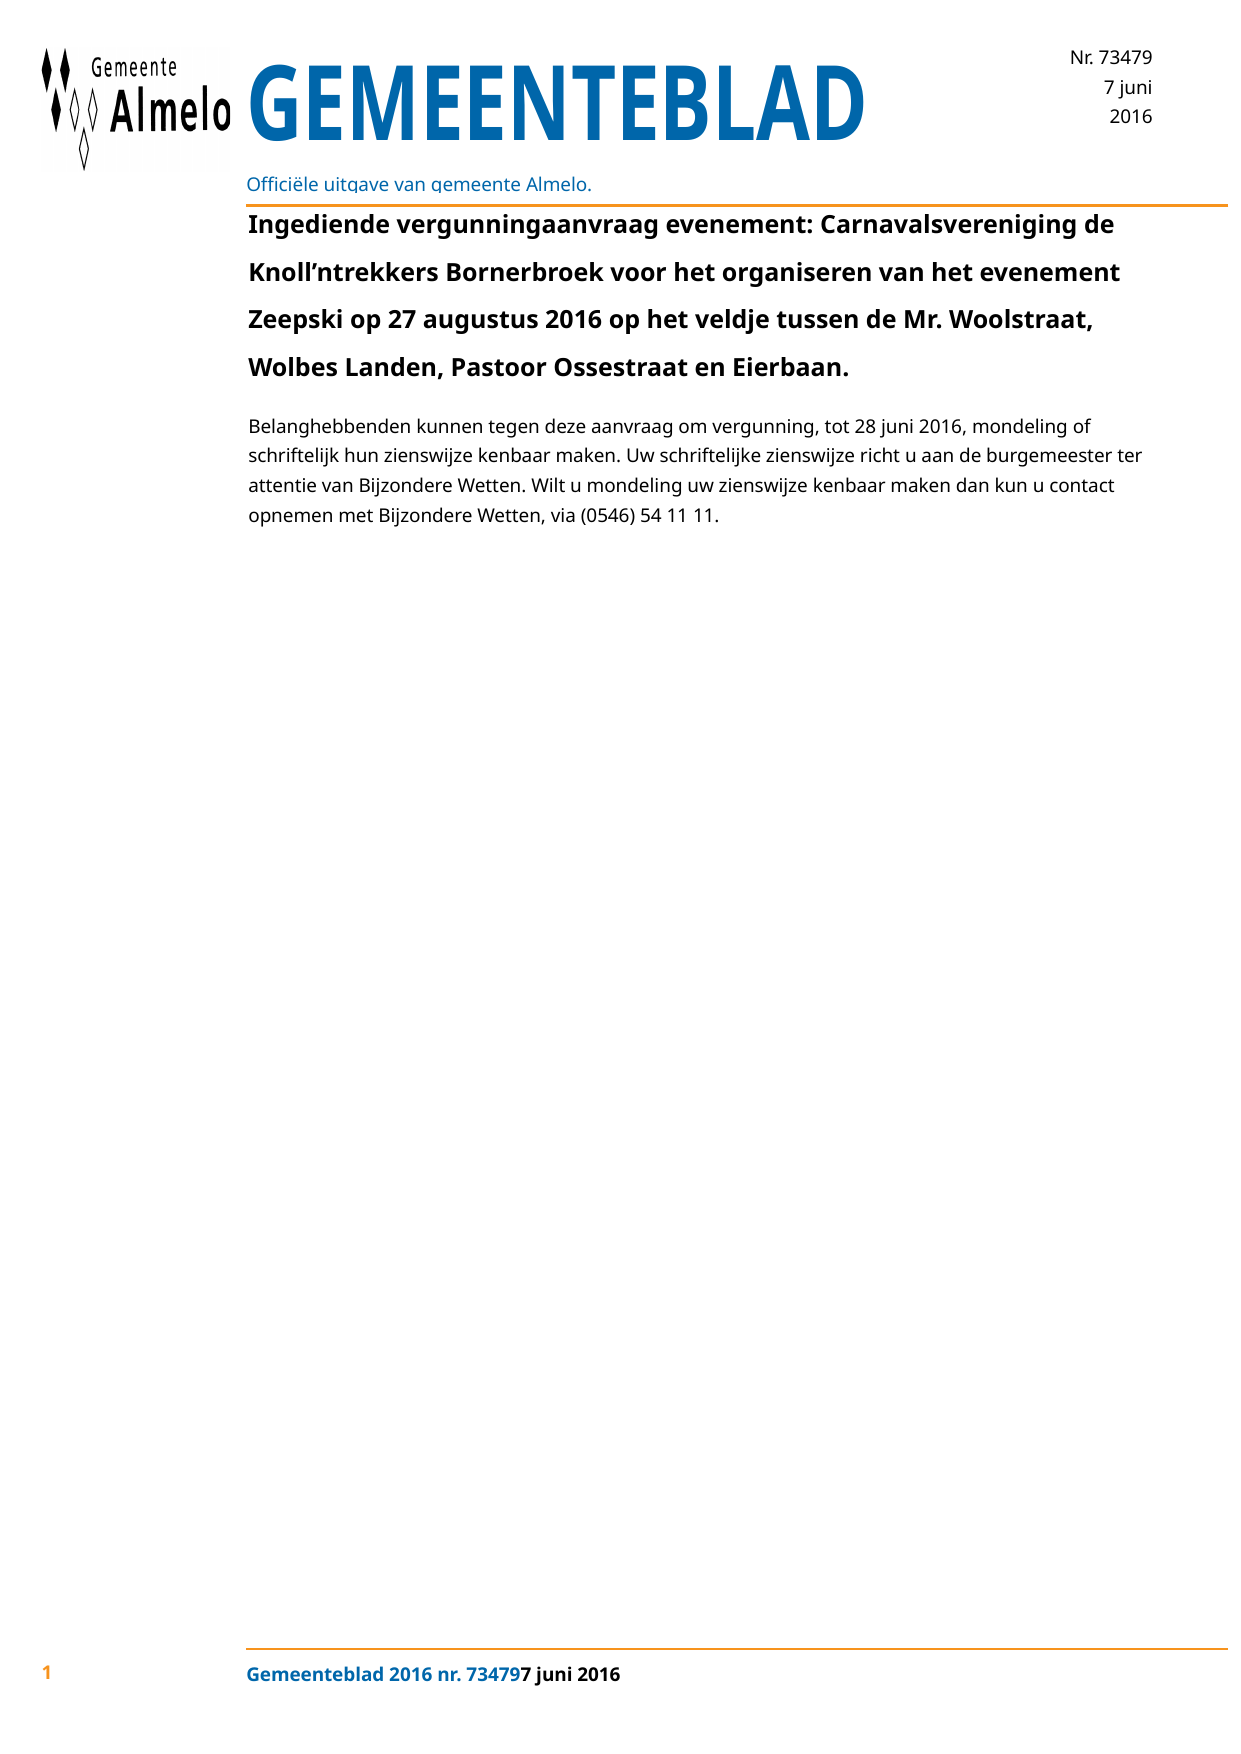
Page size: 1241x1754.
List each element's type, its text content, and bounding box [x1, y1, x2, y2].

text Ingediende vergunningaanvraag evenement: Carnavalsvereniging de Knoll’ntrekkers Bornerbroek voor het organiseren van het evenement Zeepski op 27 augustus 2016 op het veldje tussen de Mr. Woolstraat, Wolbes Landen, Pastoor Ossestraat en Eierbaan. [248, 207, 1152, 384]
picture [41, 47, 231, 172]
text Belanghebbenden kunnen tegen deze aanvraag om vergunning, tot 28 juni 2016, mondeling of schriftelijk hun zienswijze kenbaar maken. Uw schriftelijke zienswijze richt u aan de burgemeester ter attentie van Bijzondere Wetten. Wilt u mondeling uw zienswijze kenbaar maken dan kun u contact opnemen met Bijzondere Wetten, via (0546) 54 11 11. [248, 413, 1152, 528]
